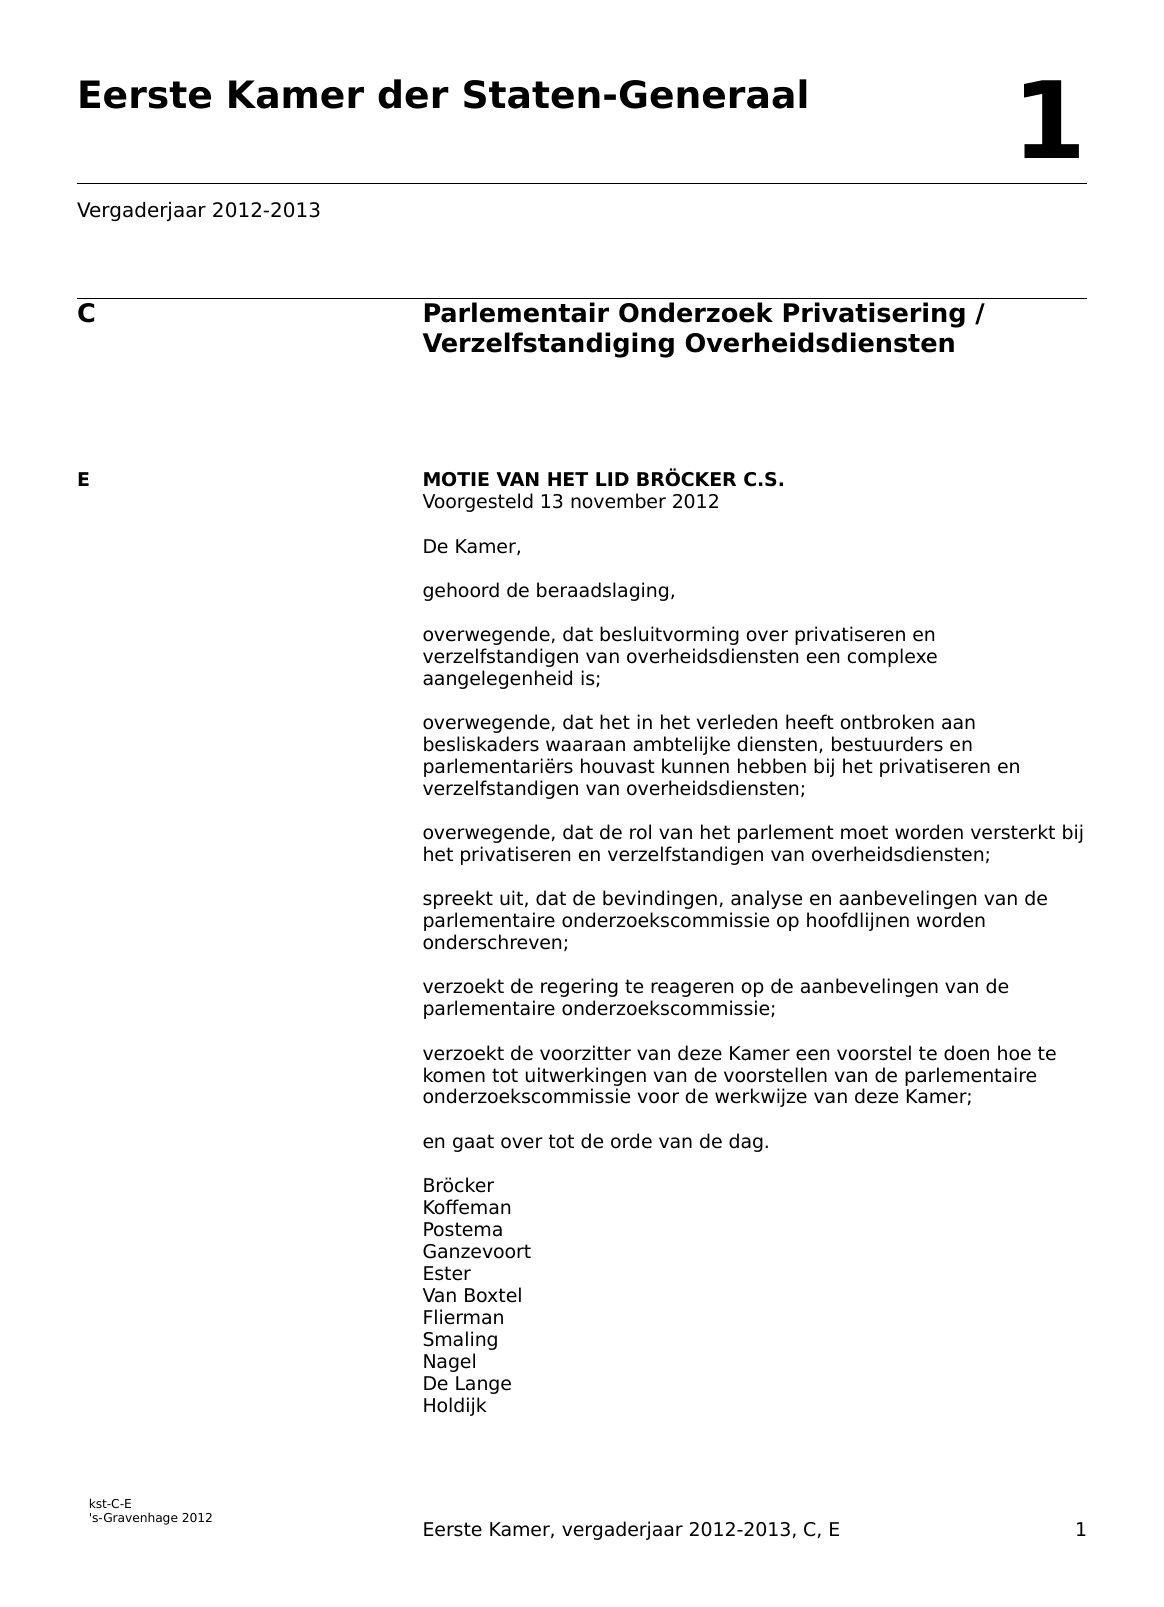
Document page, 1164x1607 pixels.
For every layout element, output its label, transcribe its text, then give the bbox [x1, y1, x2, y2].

text De Lange [422, 1373, 1087, 1394]
text kst-C-E [88, 1497, 323, 1511]
table_header 1 [886, 59, 1087, 183]
table_header Eerste Kamer der Staten-Generaal [77, 59, 886, 183]
text spreekt uit, dat de bevindingen, analyse en aanbevelingen van de parlementaire onderzoekscommissie op hoofdlijnen worden onderschreven; [422, 888, 1087, 954]
text Postema [422, 1219, 1087, 1241]
text De Kamer, [422, 536, 1087, 557]
text verzoekt de voorzitter van deze Kamer een voorstel te doen hoe te komen tot uitwerkingen van de voorstellen van de parlementaire onderzoekscommissie voor de werkwijze van deze Kamer; [422, 1042, 1087, 1108]
text overwegende, dat besluitvorming over privatiseren en verzelfstandigen van overheidsdiensten een complexe aangelegenheid is; [422, 624, 1087, 690]
text Voorgesteld 13 november 2012 [422, 491, 1087, 513]
text Van Boxtel [422, 1285, 1087, 1307]
text verzoekt de regering te reageren op de aanbevelingen van de parlementaire onderzoekscommissie; [422, 976, 1087, 1020]
text Flierman [422, 1307, 1087, 1329]
text Ganzevoort [422, 1241, 1087, 1263]
table_cell Vergaderjaar 2012-2013 [77, 184, 1087, 298]
text Bröcker [422, 1175, 1087, 1197]
text Smaling [422, 1329, 1087, 1351]
text gehoord de beraadslaging, [422, 580, 1087, 602]
text Nagel [422, 1351, 1087, 1373]
text Koffeman [422, 1197, 1087, 1219]
text Ester [422, 1263, 1087, 1285]
text en gaat over tot de orde van de dag. [422, 1131, 1087, 1153]
subtitle C Parlementair Onderzoek Privatisering / Verzelfstandiging Overheidsdiensten [77, 299, 1087, 358]
subtitle E MOTIE VAN HET LID BRÖCKER C.S. [77, 469, 1087, 491]
text overwegende, dat het in het verleden heeft ontbroken aan besliskaders waaraan ambtelijke diensten, bestuurders en parlementariërs houvast kunnen hebben bij het privatiseren en verzelfstandigen van overheidsdiensten; [422, 712, 1087, 800]
text 's-Gravenhage 2012 [88, 1511, 323, 1525]
text Holdijk [422, 1394, 1087, 1417]
text overwegende, dat de rol van het parlement moet worden versterkt bij het privatiseren en verzelfstandigen van overheidsdiensten; [422, 822, 1087, 866]
